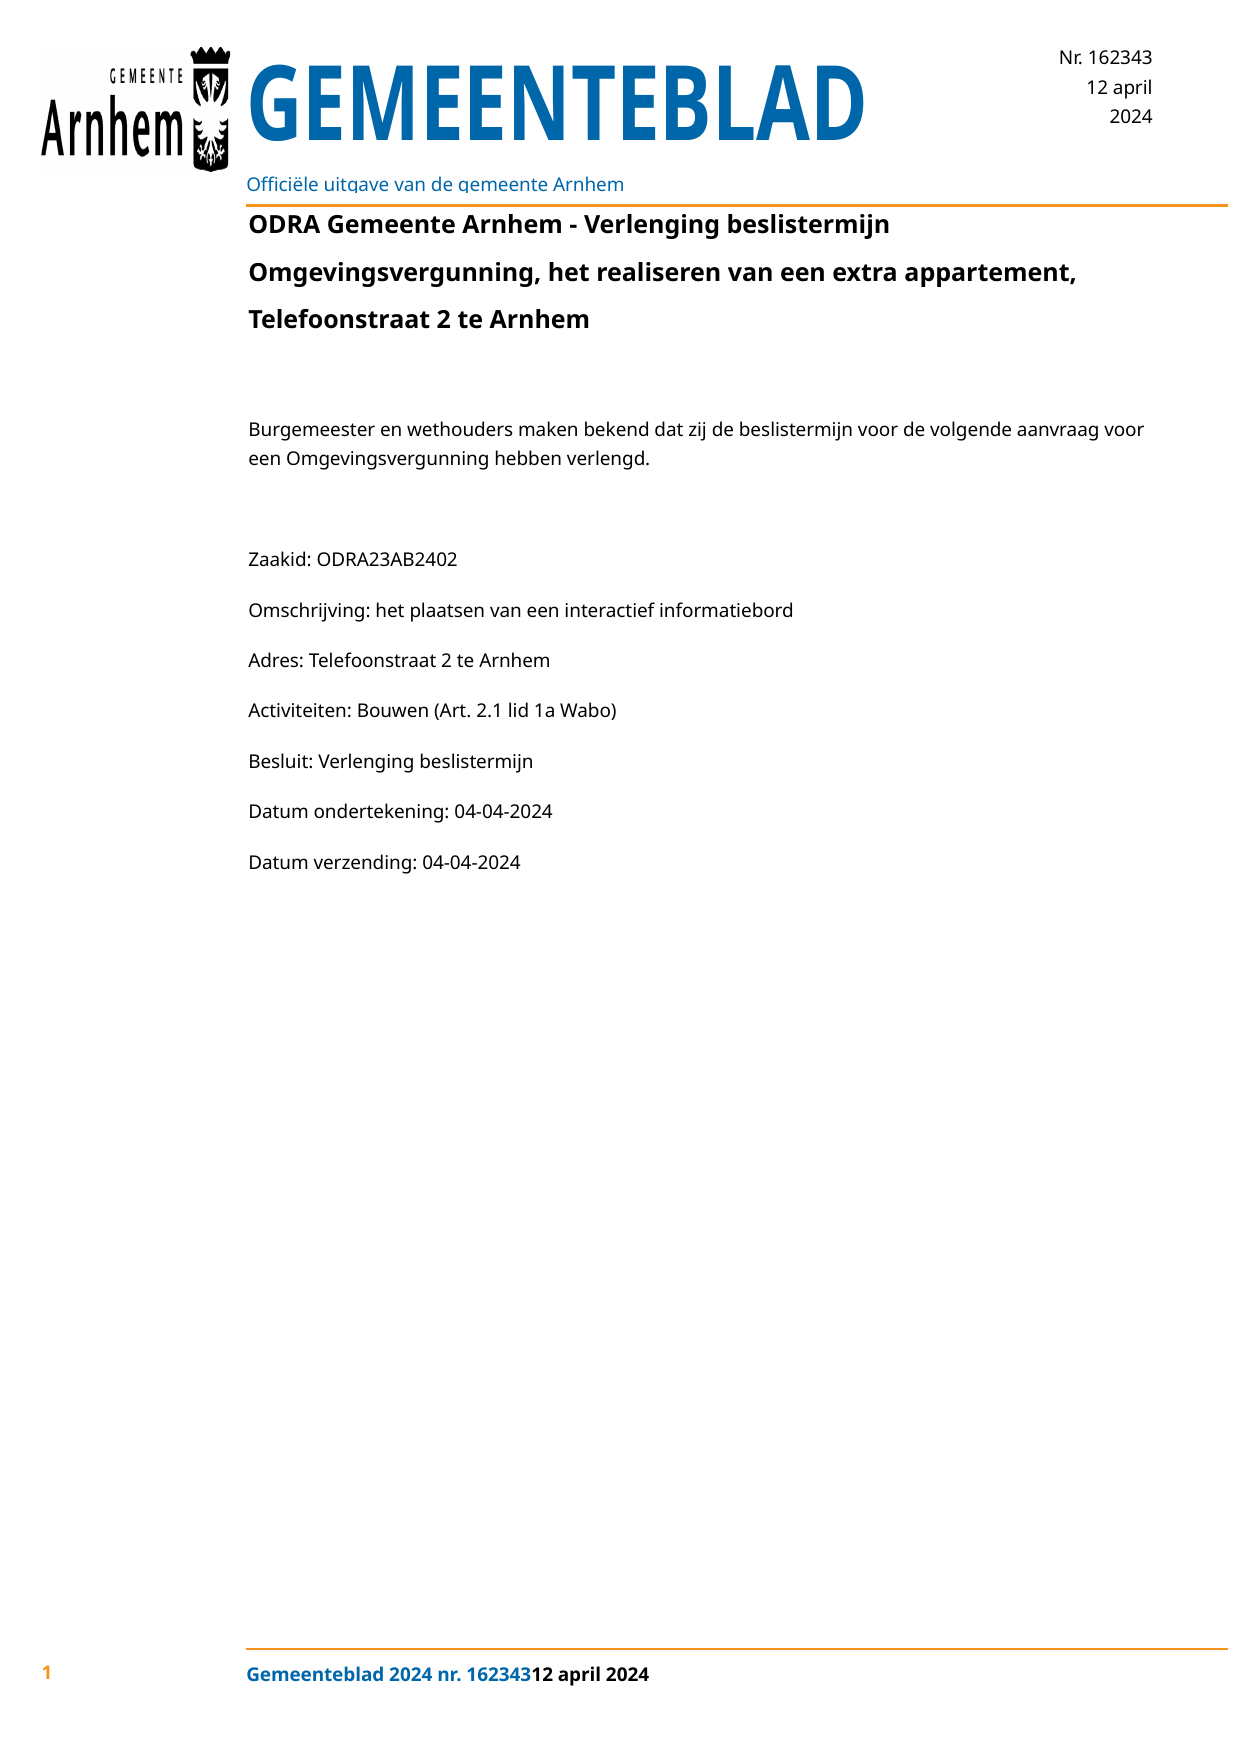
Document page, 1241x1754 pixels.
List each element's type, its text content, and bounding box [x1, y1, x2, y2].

text ODRA Gemeente Arnhem - Verlenging beslistermijn Omgevingsvergunning, het realiseren van een extra appartement, Telefoonstraat 2 te Arnhem [248, 207, 1152, 336]
text Zaakid: ODRA23AB2402 [248, 546, 1152, 572]
text Datum verzending: 04-04-2024 [248, 849, 1152, 874]
text Burgemeester en wethouders maken bekend dat zij de beslistermijn voor de volgende aanvraag voor een Omgevingsvergunning hebben verlengd. [248, 416, 1152, 471]
picture [41, 47, 231, 172]
text Adres: Telefoonstraat 2 te Arnhem [248, 647, 1152, 673]
text Besluit: Verlenging beslistermijn [248, 748, 1152, 774]
text Datum ondertekening: 04-04-2024 [248, 798, 1152, 824]
text Omschrijving: het plaatsen van een interactief informatiebord [248, 597, 1152, 622]
text Activiteiten: Bouwen (Art. 2.1 lid 1a Wabo) [248, 698, 1152, 723]
